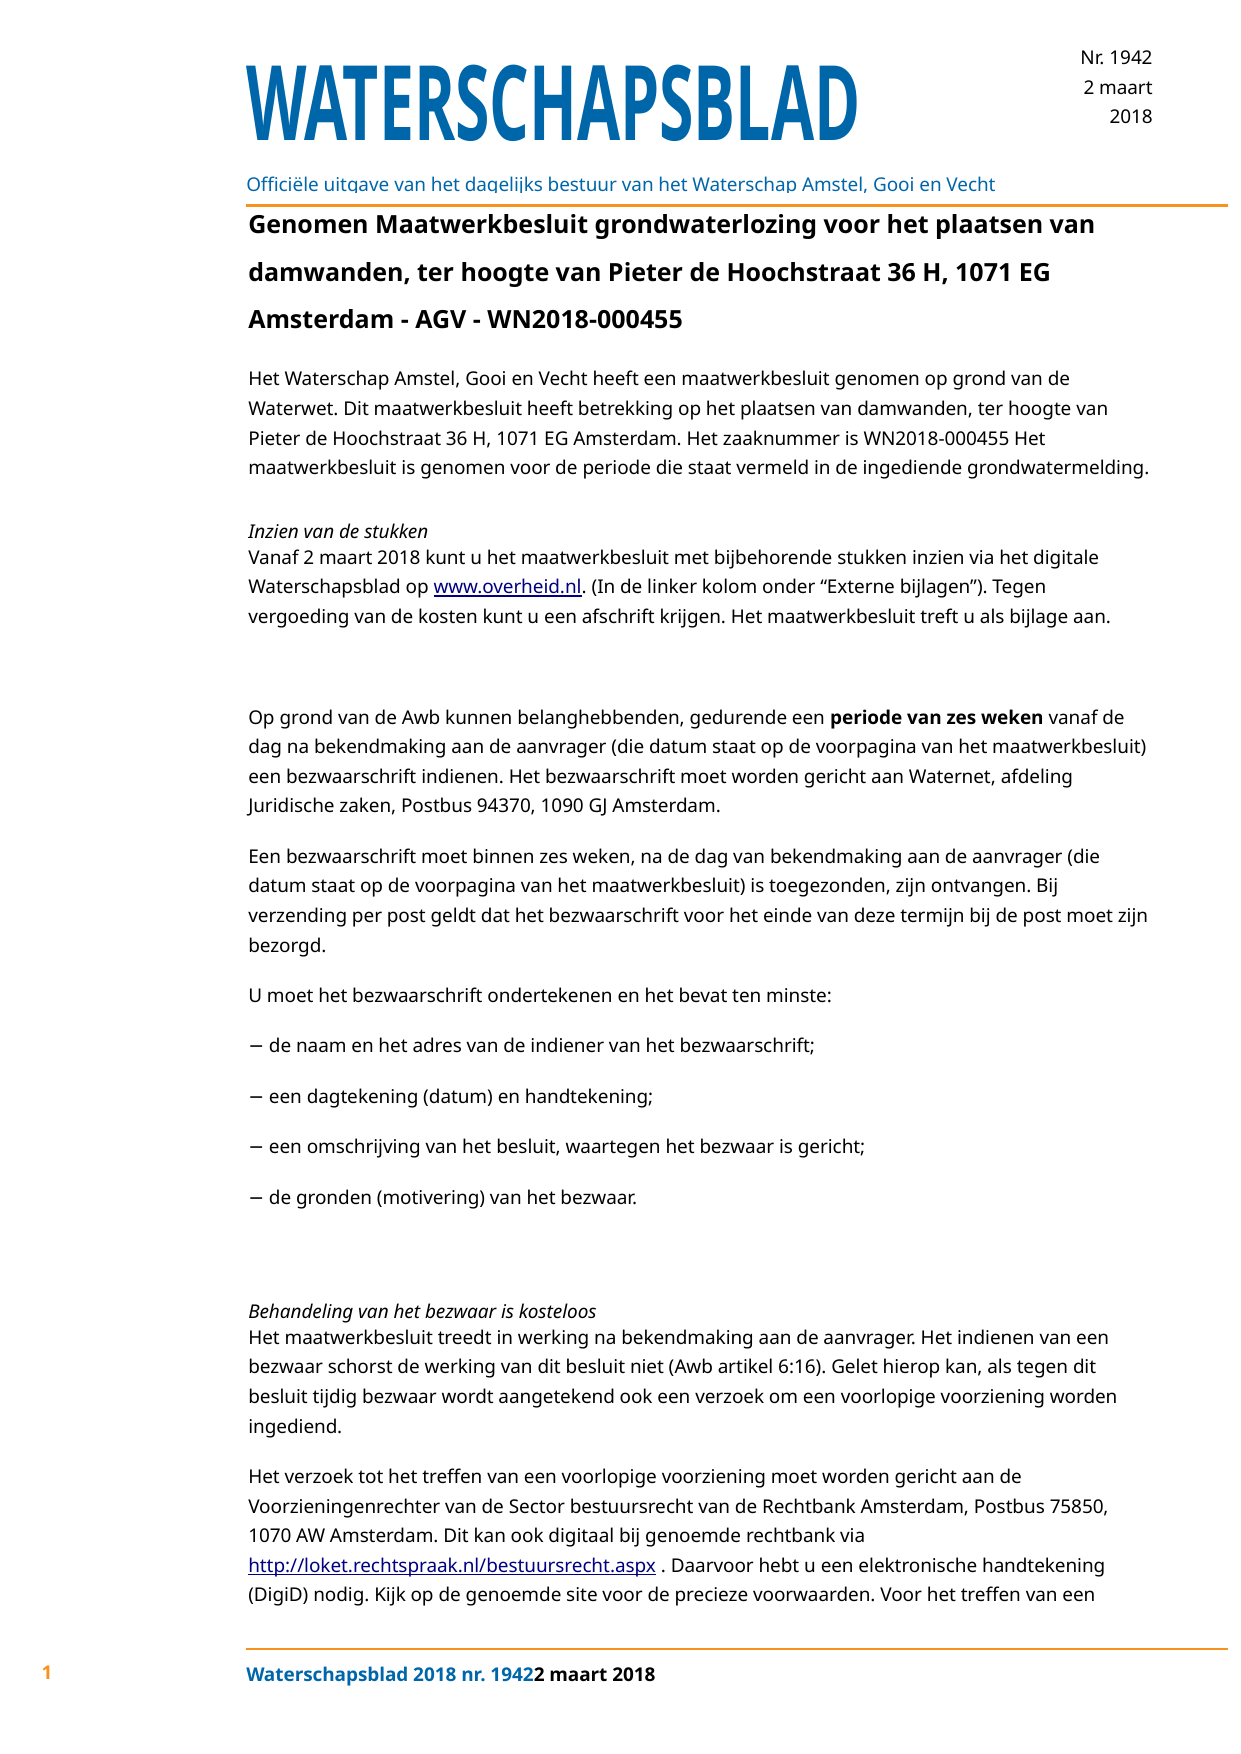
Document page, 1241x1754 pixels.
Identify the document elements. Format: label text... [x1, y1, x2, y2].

text − een omschrijving van het besluit, waartegen het bezwaar is gericht; [248, 1133, 1152, 1159]
text Het Waterschap Amstel, Gooi en Vecht heeft een maatwerkbesluit genomen op grond van de Waterwet. Dit maatwerkbesluit heeft betrekking op het plaatsen van damwanden, ter hoogte van Pieter de Hoochstraat 36 H, 1071 EG Amsterdam. Het zaaknummer is WN2018-000455 Het maatwerkbesluit is genomen voor de periode die staat vermeld in de ingediende grondwatermelding. [248, 366, 1152, 480]
text Het verzoek tot het treffen van een voorlopige voorziening moet worden gericht aan de Voorzieningenrechter van de Sector bestuursrecht van de Rechtbank Amsterdam, Postbus 75850, 1070 AW Amsterdam. Dit kan ook digitaal bij genoemde rechtbank via http://loket.rechtspraak.nl/bestuursrecht.aspx . Daarvoor hebt u een elektronische handtekening (DigiD) nodig. Kijk op de genoemde site voor de precieze voorwaarden. Voor het treffen van een [248, 1463, 1152, 1607]
text Vanaf 2 maart 2018 kunt u het maatwerkbesluit met bijbehorende stukken inzien via het digitale Waterschapsblad op www.overheid.nl. (In de linker kolom onder “Externe bijlagen”). Tegen vergoeding van de kosten kunt u een afschrift krijgen. Het maatwerkbesluit treft u als bijlage aan. [248, 544, 1152, 629]
text Het maatwerkbesluit treedt in werking na bekendmaking aan de aanvrager. Het indienen van een bezwaar schorst de werking van dit besluit niet (Awb artikel 6:16). Gelet hierop kan, als tegen dit besluit tijdig bezwaar wordt aangetekend ook een verzoek om een voorlopige voorziening worden ingediend. [248, 1324, 1152, 1438]
text Een bezwaarschrift moet binnen zes weken, na de dag van bekendmaking aan de aanvrager (die datum staat op de voorpagina van het maatwerkbesluit) is toegezonden, zijn ontvangen. Bij verzending per post geldt dat het bezwaarschrift voor het einde van deze termijn bij de post moet zijn bezorgd. [248, 843, 1152, 958]
text Inzien van de stukken [248, 518, 1152, 544]
text Op grond van de Awb kunnen belanghebbenden, gedurende een periode van zes weken vanaf de dag na bekendmaking aan de aanvrager (die datum staat op de voorpagina van het maatwerkbesluit) een bezwaarschrift indienen. Het bezwaarschrift moet worden gericht aan Waternet, afdeling Juridische zaken, Postbus 94370, 1090 GJ Amsterdam. [248, 704, 1152, 818]
text − de naam en het adres van de indiener van het bezwaarschrift; [248, 1033, 1152, 1058]
text − de gronden (motivering) van het bezwaar. [248, 1184, 1152, 1210]
text Genomen Maatwerkbesluit grondwaterlozing voor het plaatsen van damwanden, ter hoogte van Pieter de Hoochstraat 36 H, 1071 EG Amsterdam - AGV - WN2018-000455 [248, 207, 1152, 336]
text − een dagtekening (datum) en handtekening; [248, 1083, 1152, 1109]
text Behandeling van het bezwaar is kosteloos [248, 1298, 1152, 1324]
picture [41, 47, 231, 172]
text U moet het bezwaarschrift ondertekenen en het bevat ten minste: [248, 982, 1152, 1008]
